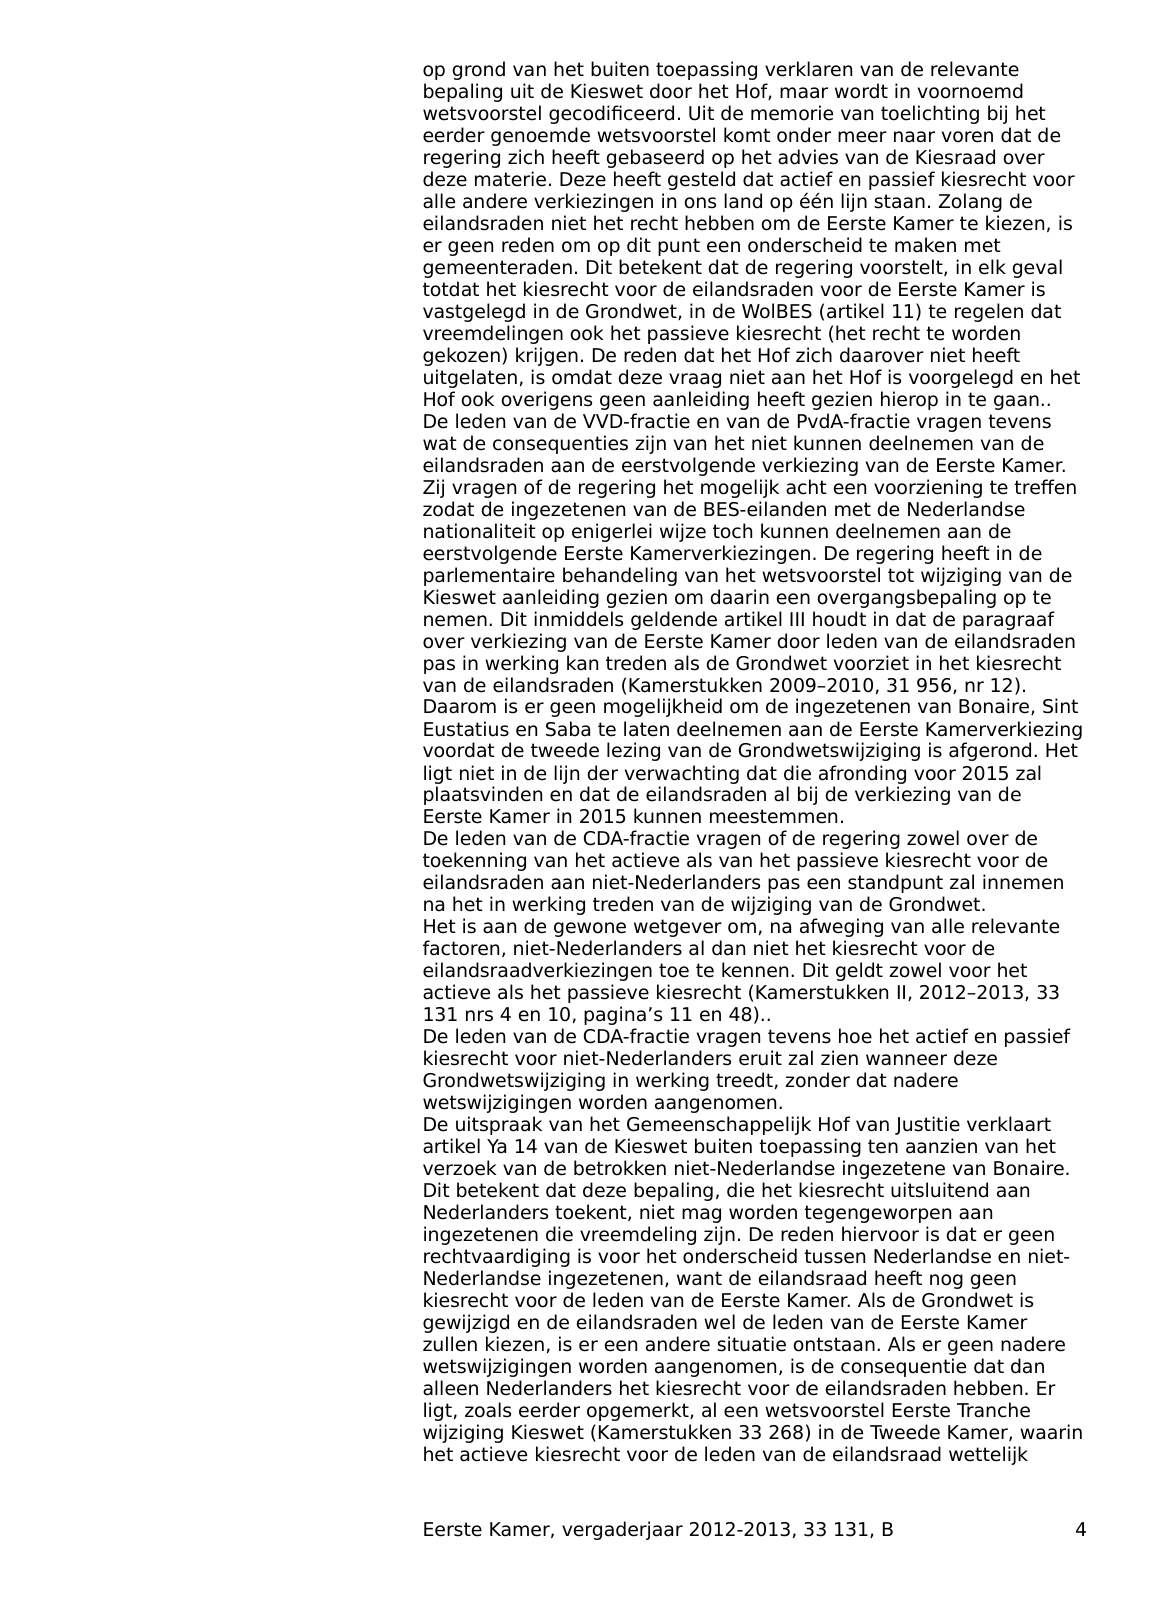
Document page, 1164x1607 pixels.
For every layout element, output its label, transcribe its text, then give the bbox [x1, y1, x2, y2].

text De uitspraak van het Gemeenschappelijk Hof van Justitie verklaart artikel Ya 14 van de Kieswet buiten toepassing ten aanzien van het verzoek van de betrokken niet-Nederlandse ingezetene van Bonaire. Dit betekent dat deze bepaling, die het kiesrecht uitsluitend aan Nederlanders toekent, niet mag worden tegengeworpen aan ingezetenen die vreemdeling zijn. De reden hiervoor is dat er geen rechtvaardiging is voor het onderscheid tussen Nederlandse en niet-Nederlandse ingezetenen, want de eilandsraad heeft nog geen kiesrecht voor de leden van de Eerste Kamer. Als de Grondwet is gewijzigd en de eilandsraden wel de leden van de Eerste Kamer zullen kiezen, is er een andere situatie ontstaan. Als er geen nadere wetswijzigingen worden aangenomen, is de consequentie dat dan alleen Nederlanders het kiesrecht voor de eilandsraden hebben. Er ligt, zoals eerder opgemerkt, al een wetsvoorstel Eerste Tranche wijziging Kieswet (Kamerstukken 33 268) in de Tweede Kamer, waarin het actieve kiesrecht voor de leden van de eilandsraad wettelijk [422, 1114, 1087, 1466]
text De leden van de VVD-fractie en van de PvdA-fractie vragen tevens wat de consequenties zijn van het niet kunnen deelnemen van de eilandsraden aan de eerstvolgende verkiezing van de Eerste Kamer. Zij vragen of de regering het mogelijk acht een voorziening te treffen zodat de ingezetenen van de BES-eilanden met de Nederlandse nationaliteit op enigerlei wijze toch kunnen deelnemen aan de eerstvolgende Eerste Kamerverkiezingen. De regering heeft in de parlementaire behandeling van het wetsvoorstel tot wijziging van de Kieswet aanleiding gezien om daarin een overgangsbepaling op te nemen. Dit inmiddels geldende artikel III houdt in dat de paragraaf over verkiezing van de Eerste Kamer door leden van de eilandsraden pas in werking kan treden als de Grondwet voorziet in het kiesrecht van de eilandsraden (Kamerstukken 2009–2010, 31 956, nr 12). Daarom is er geen mogelijkheid om de ingezetenen van Bonaire, Sint Eustatius en Saba te laten deelnemen aan de Eerste Kamerverkiezing voordat de tweede lezing van de Grondwetswijziging is afgerond. Het ligt niet in de lijn der verwachting dat die afronding voor 2015 zal plaatsvinden en dat de eilandsraden al bij de verkiezing van de Eerste Kamer in 2015 kunnen meestemmen. [422, 411, 1087, 828]
text De leden van de CDA-fractie vragen tevens hoe het actief en passief kiesrecht voor niet-Nederlanders eruit zal zien wanneer deze Grondwetswijziging in werking treedt, zonder dat nadere wetswijzigingen worden aangenomen. [422, 1026, 1087, 1114]
text op grond van het buiten toepassing verklaren van de relevante bepaling uit de Kieswet door het Hof, maar wordt in voornoemd wetsvoorstel gecodificeerd. Uit de memorie van toelichting bij het eerder genoemde wetsvoorstel komt onder meer naar voren dat de regering zich heeft gebaseerd op het advies van de Kiesraad over deze materie. Deze heeft gesteld dat actief en passief kiesrecht voor alle andere verkiezingen in ons land op één lijn staan. Zolang de eilandsraden niet het recht hebben om de Eerste Kamer te kiezen, is er geen reden om op dit punt een onderscheid te maken met gemeenteraden. Dit betekent dat de regering voorstelt, in elk geval totdat het kiesrecht voor de eilandsraden voor de Eerste Kamer is vastgelegd in de Grondwet, in de WolBES (artikel 11) te regelen dat vreemdelingen ook het passieve kiesrecht (het recht te worden gekozen) krijgen. De reden dat het Hof zich daarover niet heeft uitgelaten, is omdat deze vraag niet aan het Hof is voorgelegd en het Hof ook overigens geen aanleiding heeft gezien hierop in te gaan.. [422, 59, 1087, 411]
text De leden van de CDA-fractie vragen of de regering zowel over de toekenning van het actieve als van het passieve kiesrecht voor de eilandsraden aan niet-Nederlanders pas een standpunt zal innemen na het in werking treden van de wijziging van de Grondwet. [422, 828, 1087, 916]
text Het is aan de gewone wetgever om, na afweging van alle relevante factoren, niet-Nederlanders al dan niet het kiesrecht voor de eilandsraadverkiezingen toe te kennen. Dit geldt zowel voor het actieve als het passieve kiesrecht (Kamerstukken II, 2012–2013, 33 131 nrs 4 en 10, pagina’s 11 en 48).. [422, 916, 1087, 1026]
